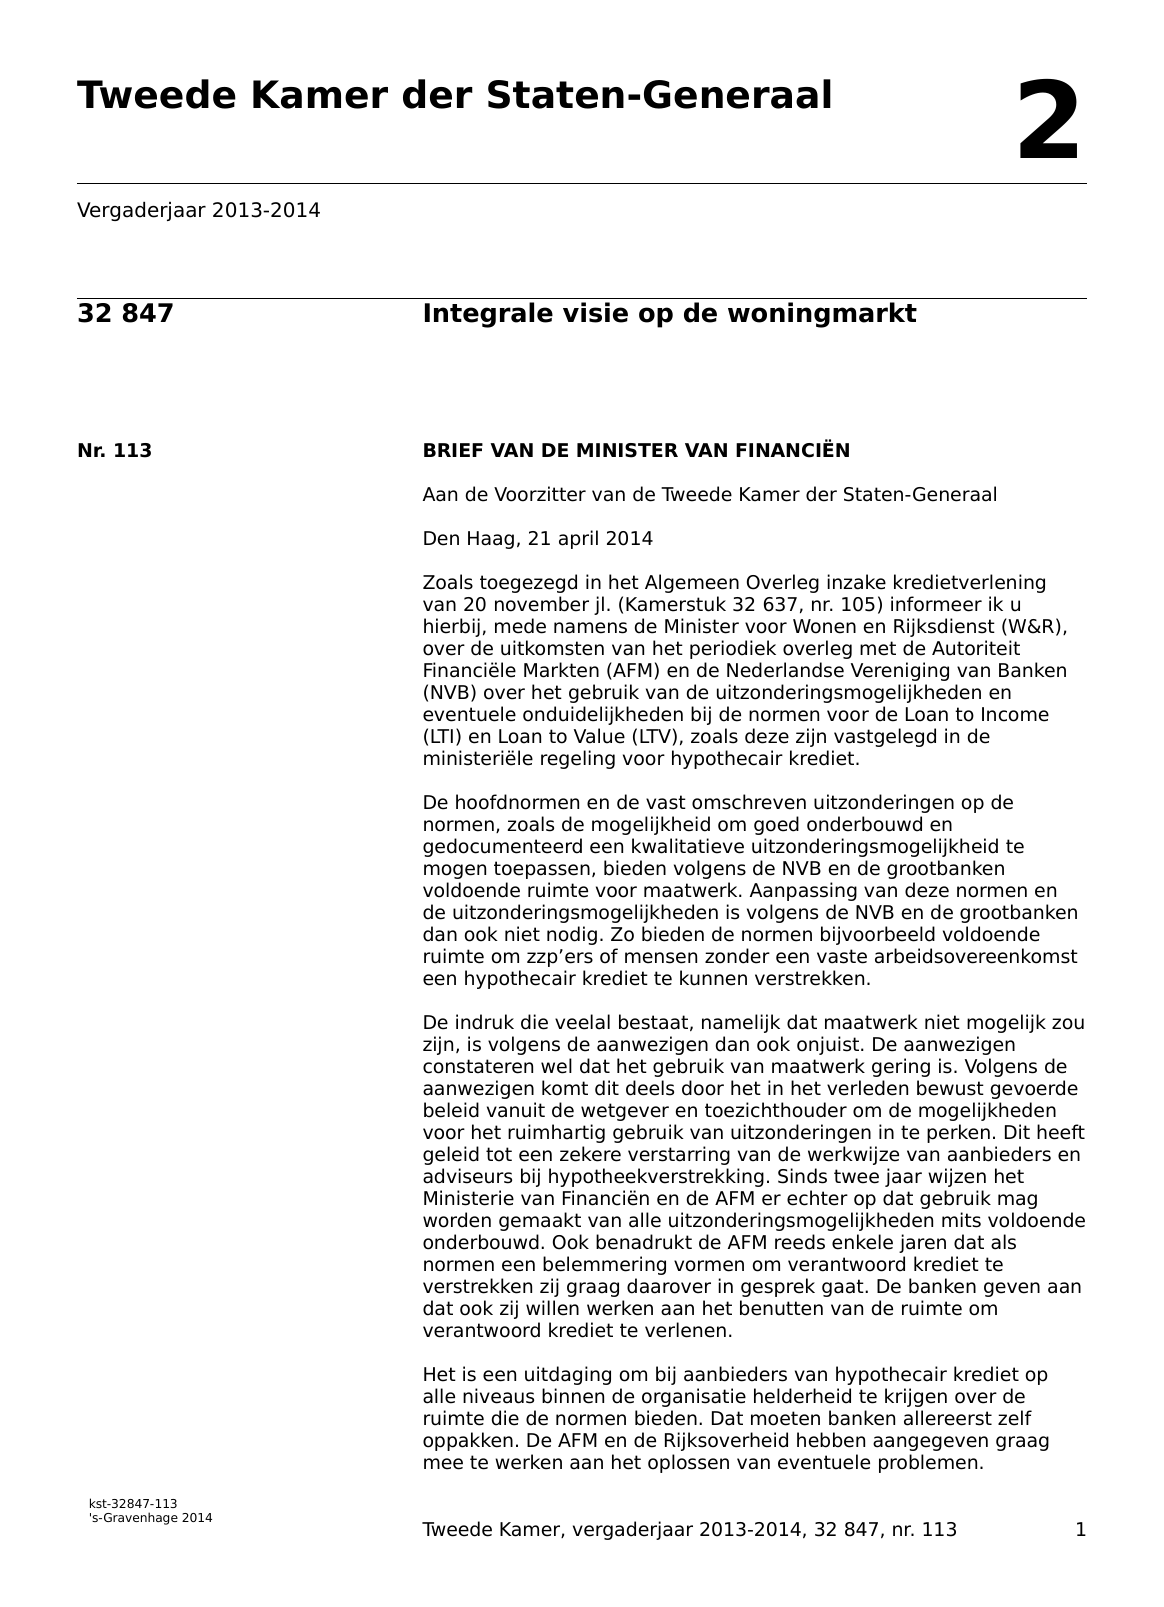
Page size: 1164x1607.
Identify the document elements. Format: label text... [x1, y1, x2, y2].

text Zoals toegezegd in het Algemeen Overleg inzake kredietverlening van 20 november jl. (Kamerstuk 32 637, nr. 105) informeer ik u hierbij, mede namens de Minister voor Wonen en Rijksdienst (W&R), over de uitkomsten van het periodiek overleg met de Autoriteit Financiële Markten (AFM) en de Nederlandse Vereniging van Banken (NVB) over het gebruik van de uitzonderingsmogelijkheden en eventuele onduidelijkheden bij de normen voor de Loan to Income (LTI) en Loan to Value (LTV), zoals deze zijn vastgelegd in de ministeriёle regeling voor hypothecair krediet. [422, 572, 1087, 770]
table_header 2 [886, 59, 1087, 183]
text 's-Gravenhage 2014 [88, 1511, 323, 1525]
subtitle Nr. 113 BRIEF VAN DE MINISTER VAN FINANCIËN [77, 440, 1087, 462]
text Het is een uitdaging om bij aanbieders van hypothecair krediet op alle niveaus binnen de organisatie helderheid te krijgen over de ruimte die de normen bieden. Dat moeten banken allereerst zelf oppakken. De AFM en de Rijksoverheid hebben aangegeven graag mee te werken aan het oplossen van eventuele problemen. [422, 1364, 1087, 1474]
table_cell Vergaderjaar 2013-2014 [77, 184, 1087, 298]
text Den Haag, 21 april 2014 [422, 528, 1087, 550]
subtitle 32 847 Integrale visie op de woningmarkt [77, 299, 1087, 329]
table_header Tweede Kamer der Staten-Generaal [77, 59, 886, 183]
text De hoofdnormen en de vast omschreven uitzonderingen op de normen, zoals de mogelijkheid om goed onderbouwd en gedocumenteerd een kwalitatieve uitzonderingsmogelijkheid te mogen toepassen, bieden volgens de NVB en de grootbanken voldoende ruimte voor maatwerk. Aanpassing van deze normen en de uitzonderingsmogelijkheden is volgens de NVB en de grootbanken dan ook niet nodig. Zo bieden de normen bijvoorbeeld voldoende ruimte om zzp’ers of mensen zonder een vaste arbeidsovereenkomst een hypothecair krediet te kunnen verstrekken. [422, 792, 1087, 990]
text De indruk die veelal bestaat, namelijk dat maatwerk niet mogelijk zou zijn, is volgens de aanwezigen dan ook onjuist. De aanwezigen constateren wel dat het gebruik van maatwerk gering is. Volgens de aanwezigen komt dit deels door het in het verleden bewust gevoerde beleid vanuit de wetgever en toezichthouder om de mogelijkheden voor het ruimhartig gebruik van uitzonderingen in te perken. Dit heeft geleid tot een zekere verstarring van de werkwijze van aanbieders en adviseurs bij hypotheekverstrekking. Sinds twee jaar wijzen het Ministerie van Financiën en de AFM er echter op dat gebruik mag worden gemaakt van alle uitzonderingsmogelijkheden mits voldoende onderbouwd. Ook benadrukt de AFM reeds enkele jaren dat als normen een belemmering vormen om verantwoord krediet te verstrekken zij graag daarover in gesprek gaat. De banken geven aan dat ook zij willen werken aan het benutten van de ruimte om verantwoord krediet te verlenen. [422, 1012, 1087, 1342]
text kst-32847-113 [88, 1497, 323, 1511]
text Aan de Voorzitter van de Tweede Kamer der Staten-Generaal [422, 484, 1087, 506]
